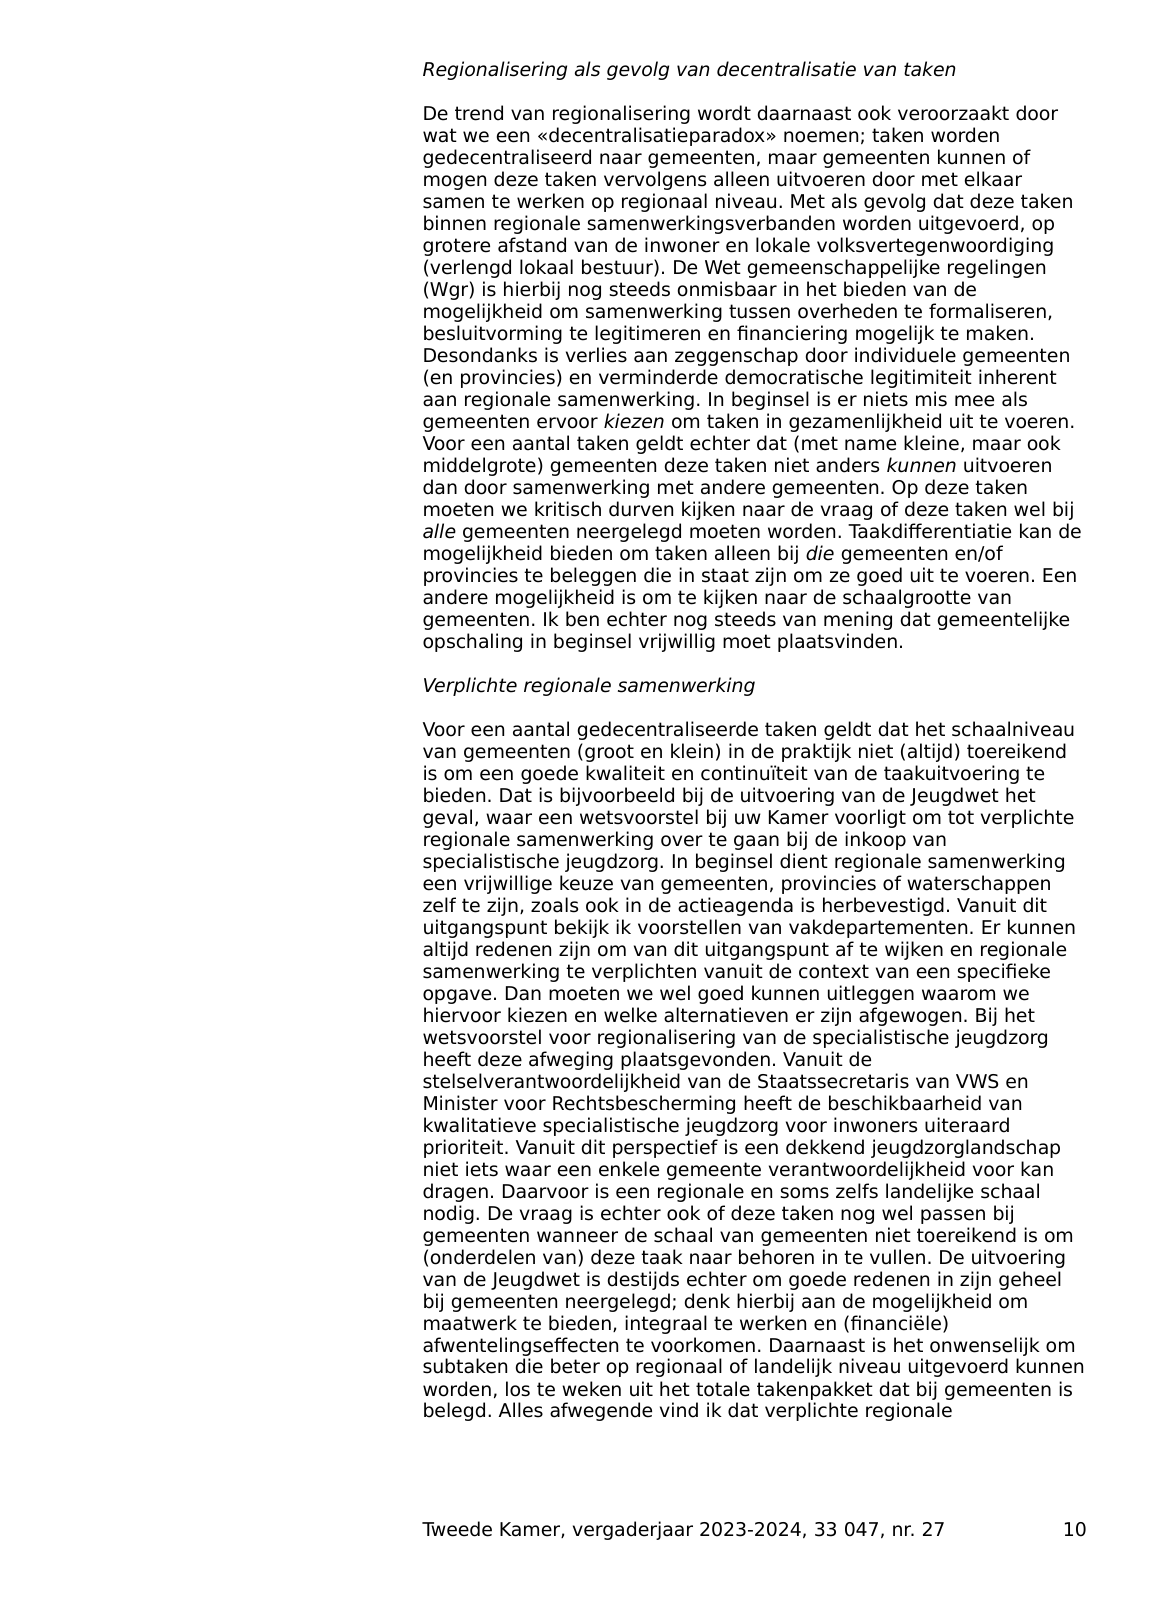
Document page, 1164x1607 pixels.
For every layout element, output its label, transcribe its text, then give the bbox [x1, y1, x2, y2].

text Voor een aantal gedecentraliseerde taken geldt dat het schaalniveau van gemeenten (groot en klein) in de praktijk niet (altijd) toereikend is om een goede kwaliteit en continuïteit van de taakuitvoering te bieden. Dat is bijvoorbeeld bij de uitvoering van de Jeugdwet het geval, waar een wetsvoorstel bij uw Kamer voorligt om tot verplichte regionale samenwerking over te gaan bij de inkoop van specialistische jeugdzorg. In beginsel dient regionale samenwerking een vrijwillige keuze van gemeenten, provincies of waterschappen zelf te zijn, zoals ook in de actieagenda is herbevestigd. Vanuit dit uitgangspunt bekijk ik voorstellen van vakdepartementen. Er kunnen altijd redenen zijn om van dit uitgangspunt af te wijken en regionale samenwerking te verplichten vanuit de context van een specifieke opgave. Dan moeten we wel goed kunnen uitleggen waarom we hiervoor kiezen en welke alternatieven er zijn afgewogen. Bij het wetsvoorstel voor regionalisering van de specialistische jeugdzorg heeft deze afweging plaatsgevonden. Vanuit de stelselverantwoordelijkheid van de Staatssecretaris van VWS en Minister voor Rechtsbescherming heeft de beschikbaarheid van kwalitatieve specialistische jeugdzorg voor inwoners uiteraard prioriteit. Vanuit dit perspectief is een dekkend jeugdzorglandschap niet iets waar een enkele gemeente verantwoordelijkheid voor kan dragen. Daarvoor is een regionale en soms zelfs landelijke schaal nodig. De vraag is echter ook of deze taken nog wel passen bij gemeenten wanneer de schaal van gemeenten niet toereikend is om (onderdelen van) deze taak naar behoren in te vullen. De uitvoering van de Jeugdwet is destijds echter om goede redenen in zijn geheel bij gemeenten neergelegd; denk hierbij aan de mogelijkheid om maatwerk te bieden, integraal te werken en (financiële) afwentelingseffecten te voorkomen. Daarnaast is het onwenselijk om subtaken die beter op regionaal of landelijk niveau uitgevoerd kunnen worden, los te weken uit het totale takenpakket dat bij gemeenten is belegd. Alles afwegende vind ik dat verplichte regionale [422, 719, 1087, 1422]
subtitle Regionalisering als gevolg van decentralisatie van taken [422, 59, 1087, 81]
text De trend van regionalisering wordt daarnaast ook veroorzaakt door wat we een «decentralisatieparadox» noemen; taken worden gedecentraliseerd naar gemeenten, maar gemeenten kunnen of mogen deze taken vervolgens alleen uitvoeren door met elkaar samen te werken op regionaal niveau. Met als gevolg dat deze taken binnen regionale samenwerkingsverbanden worden uitgevoerd, op grotere afstand van de inwoner en lokale volksvertegenwoordiging (verlengd lokaal bestuur). De Wet gemeenschappelijke regelingen (Wgr) is hierbij nog steeds onmisbaar in het bieden van de mogelijkheid om samenwerking tussen overheden te formaliseren, besluitvorming te legitimeren en financiering mogelijk te maken. Desondanks is verlies aan zeggenschap door individuele gemeenten (en provincies) en verminderde democratische legitimiteit inherent aan regionale samenwerking. In beginsel is er niets mis mee als gemeenten ervoor kiezen om taken in gezamenlijkheid uit te voeren. Voor een aantal taken geldt echter dat (met name kleine, maar ook middelgrote) gemeenten deze taken niet anders kunnen uitvoeren dan door samenwerking met andere gemeenten. Op deze taken moeten we kritisch durven kijken naar de vraag of deze taken wel bij alle gemeenten neergelegd moeten worden. Taakdifferentiatie kan de mogelijkheid bieden om taken alleen bij die gemeenten en/of provincies te beleggen die in staat zijn om ze goed uit te voeren. Een andere mogelijkheid is om te kijken naar de schaalgrootte van gemeenten. Ik ben echter nog steeds van mening dat gemeentelijke opschaling in beginsel vrijwillig moet plaatsvinden. [422, 103, 1087, 653]
subtitle Verplichte regionale samenwerking [422, 675, 1087, 697]
